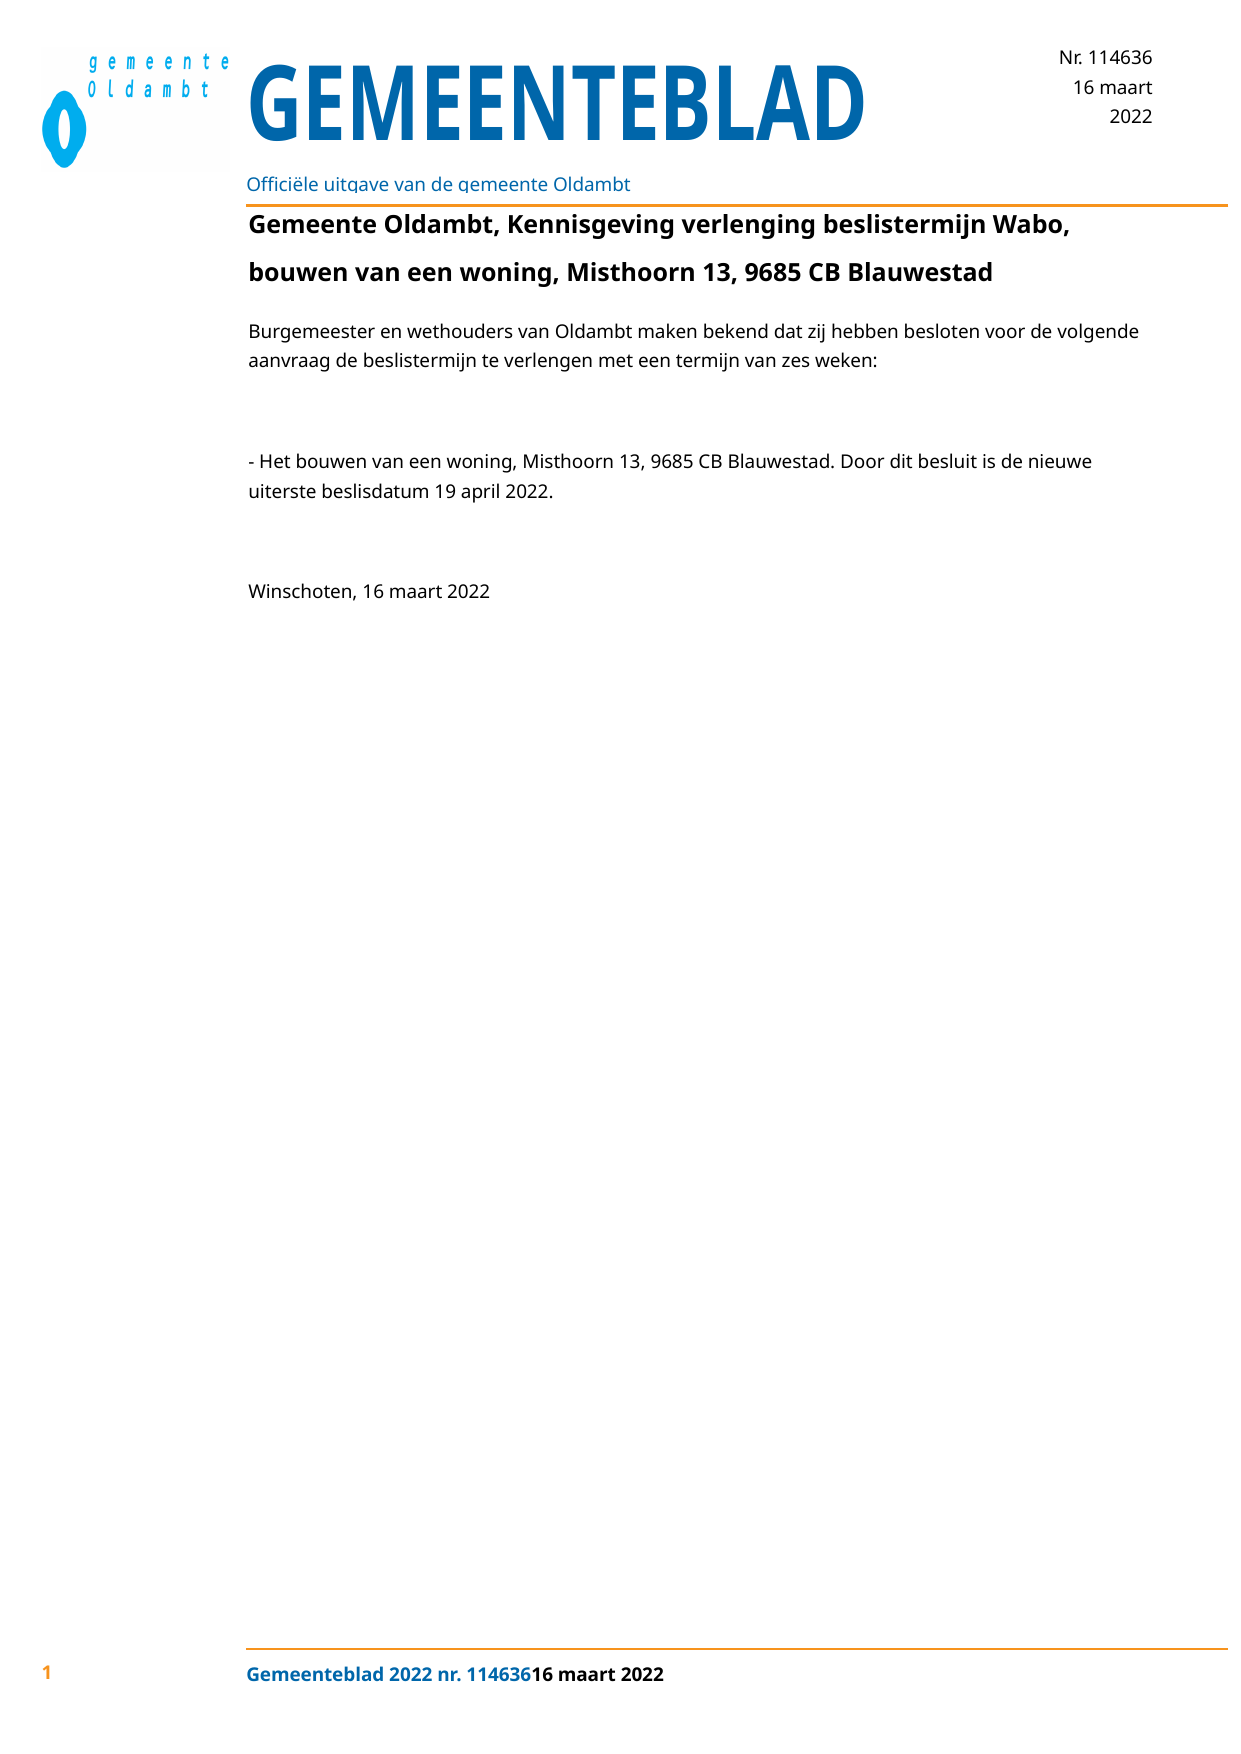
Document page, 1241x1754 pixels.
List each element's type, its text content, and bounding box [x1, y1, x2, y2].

text Winschoten, 16 maart 2022 [248, 579, 1152, 604]
picture [41, 47, 231, 172]
text Gemeente Oldambt, Kennisgeving verlenging beslistermijn Wabo, bouwen van een woning, Misthoorn 13, 9685 CB Blauwestad [248, 207, 1152, 288]
text - Het bouwen van een woning, Misthoorn 13, 9685 CB Blauwestad. Door dit besluit is de nieuwe uiterste beslisdatum 19 april 2022. [248, 448, 1152, 504]
text Burgemeester en wethouders van Oldambt maken bekend dat zij hebben besloten voor de volgende aanvraag de beslistermijn te verlengen met een termijn van zes weken: [248, 318, 1152, 373]
